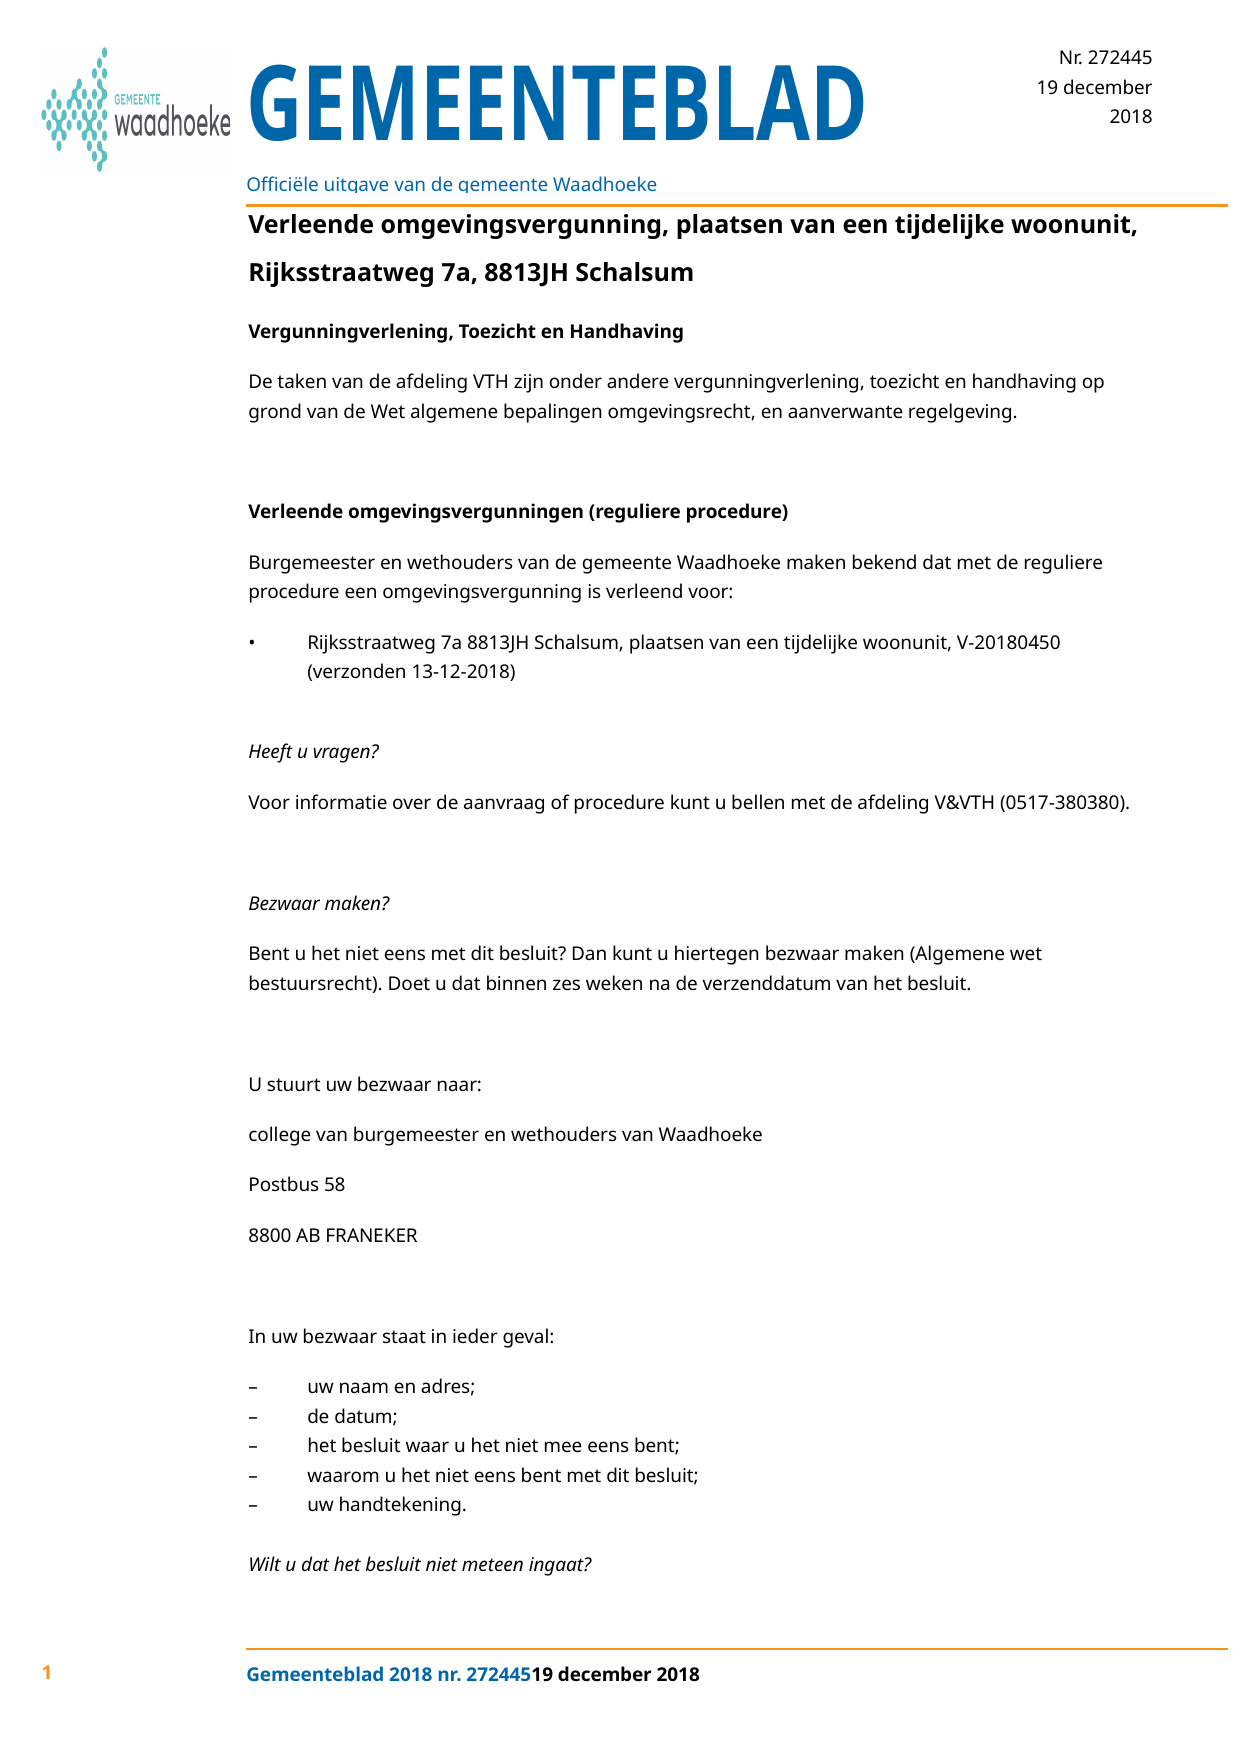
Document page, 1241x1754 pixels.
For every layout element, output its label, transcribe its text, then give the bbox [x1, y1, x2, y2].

text Wilt u dat het besluit niet meteen ingaat? [248, 1551, 1152, 1577]
text Verleende omgevingsvergunningen (reguliere procedure) [248, 499, 1152, 524]
text Postbus 58 [248, 1172, 1152, 1197]
list het besluit waar u het niet mee eens bent; [248, 1432, 1152, 1458]
list uw handtekening. [248, 1492, 1152, 1517]
text Vergunningverlening, Toezicht en Handhaving [248, 318, 1152, 344]
list waarom u het niet eens bent met dit besluit; [248, 1462, 1152, 1488]
text college van burgemeester en wethouders van Waadhoeke [248, 1121, 1152, 1147]
list de datum; [248, 1403, 1152, 1429]
text 8800 AB FRANEKER [248, 1222, 1152, 1248]
text Voor informatie over de aanvraag of procedure kunt u bellen met de afdeling V&VTH (0517-380380). [248, 789, 1152, 815]
text In uw bezwaar staat in ieder geval: [248, 1323, 1152, 1349]
list uw naam en adres; [248, 1373, 1152, 1399]
text Verleende omgevingsvergunning, plaatsen van een tijdelijke woonunit, Rijksstraatweg 7a, 8813JH Schalsum [248, 207, 1152, 288]
text De taken van de afdeling VTH zijn onder andere vergunningverlening, toezicht en handhaving op grond van de Wet algemene bepalingen omgevingsrecht, en aanverwante regelgeving. [248, 368, 1152, 424]
text Bezwaar maken? [248, 890, 1152, 916]
text U stuurt uw bezwaar naar: [248, 1071, 1152, 1097]
text Heeft u vragen? [248, 739, 1152, 764]
list Rijksstraatweg 7a 8813JH Schalsum, plaatsen van een tijdelijke woonunit, V-20180450 (verzonden 13-12-2018) [248, 629, 1152, 684]
text Bent u het niet eens met dit besluit? Dan kunt u hiertegen bezwaar maken (Algemene wet bestuursrecht). Doet u dat binnen zes weken na de verzenddatum van het besluit. [248, 940, 1152, 996]
text Burgemeester en wethouders van de gemeente Waadhoeke maken bekend dat met de reguliere procedure een omgevingsvergunning is verleend voor: [248, 549, 1152, 604]
picture [41, 47, 231, 172]
